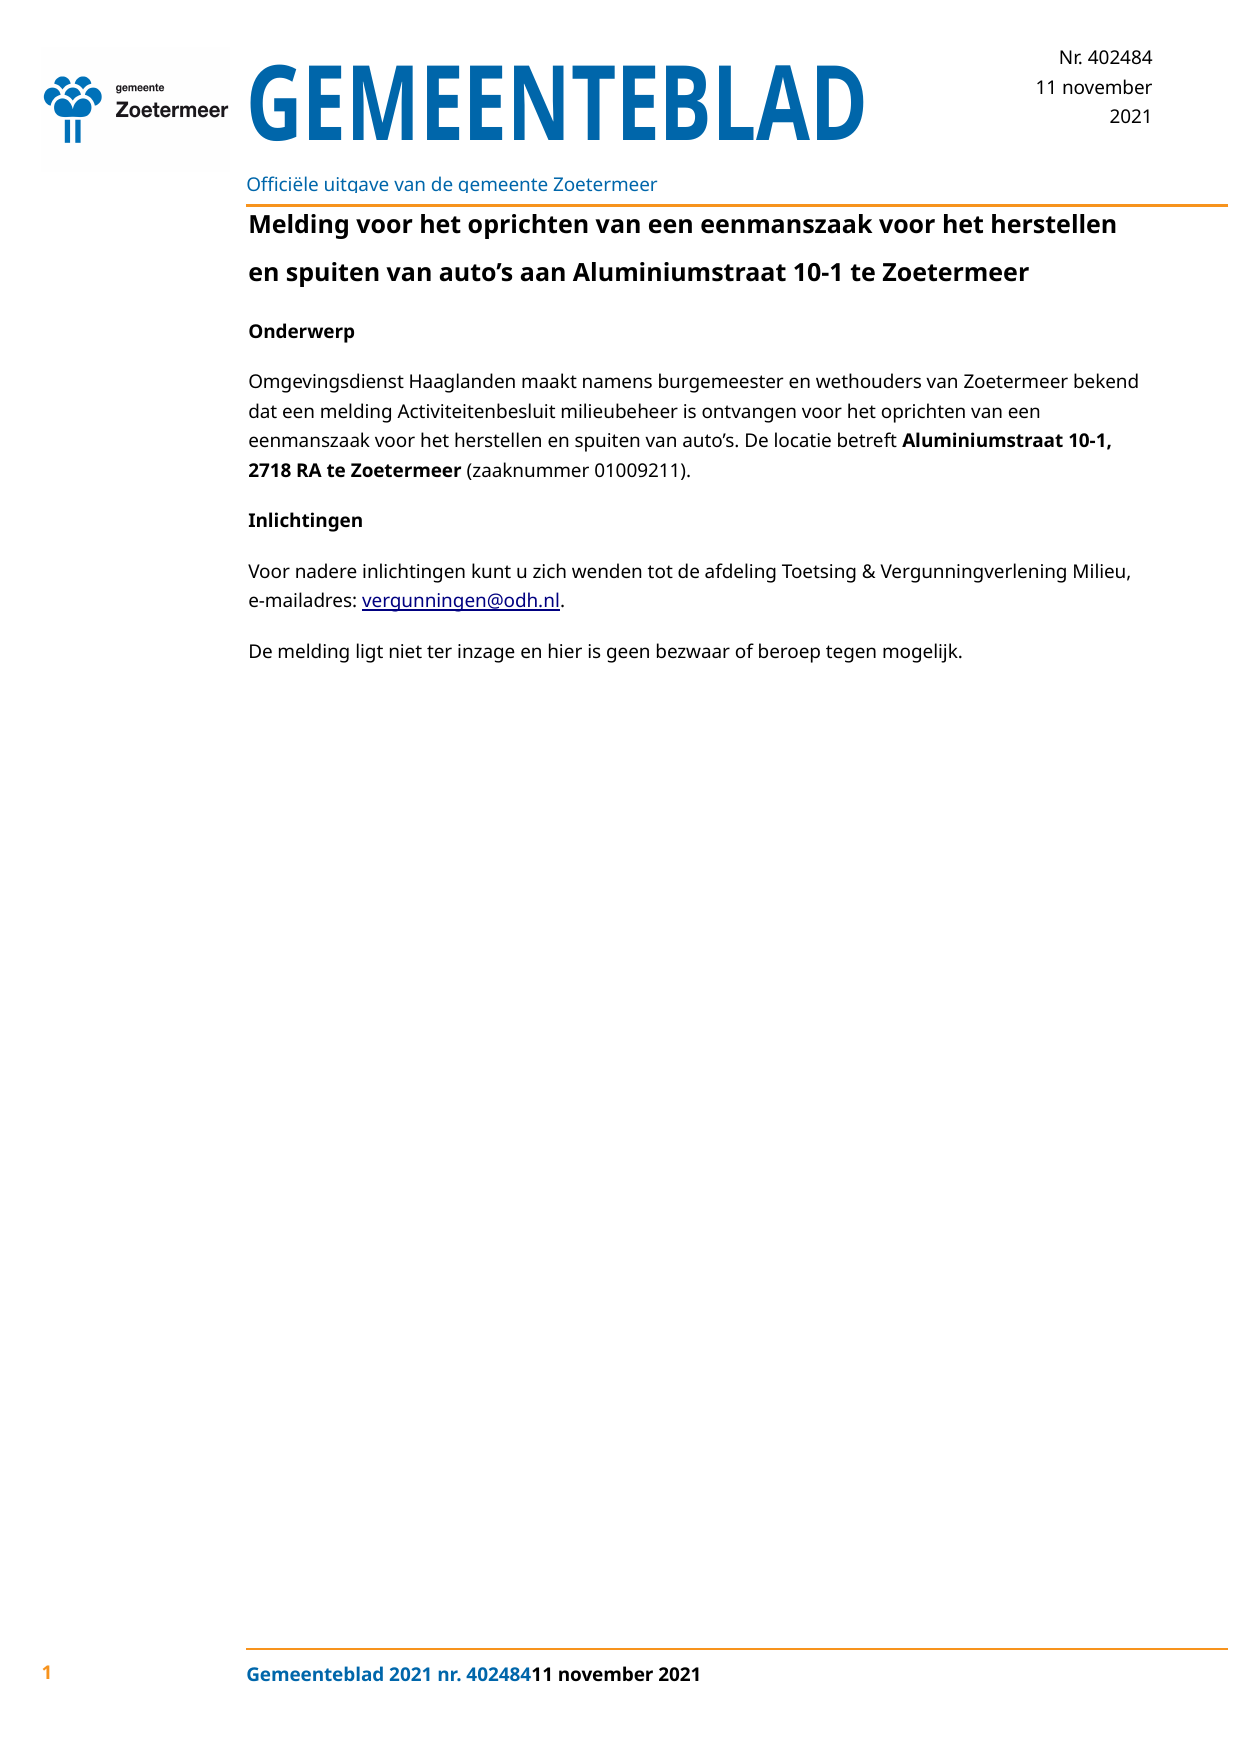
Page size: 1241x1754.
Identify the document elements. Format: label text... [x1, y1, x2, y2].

text Onderwerp [248, 318, 1152, 344]
text De melding ligt niet ter inzage en hier is geen bezwaar of beroep tegen mogelijk. [248, 638, 1152, 664]
picture [41, 47, 231, 172]
text Voor nadere inlichtingen kunt u zich wenden tot de afdeling Toetsing & Vergunningverlening Milieu, e-mailadres: vergunningen@odh.nl. [248, 558, 1152, 613]
text Omgevingsdienst Haaglanden maakt namens burgemeester en wethouders van Zoetermeer bekend dat een melding Activiteitenbesluit milieubeheer is ontvangen voor het oprichten van een eenmanszaak voor het herstellen en spuiten van auto’s. De locatie betreft Aluminiumstraat 10-1, 2718 RA te Zoetermeer (zaaknummer 01009211). [248, 368, 1152, 483]
text Inlichtingen [248, 507, 1152, 533]
text Melding voor het oprichten van een eenmanszaak voor het herstellen en spuiten van auto’s aan Aluminiumstraat 10-1 te Zoetermeer [248, 207, 1152, 288]
